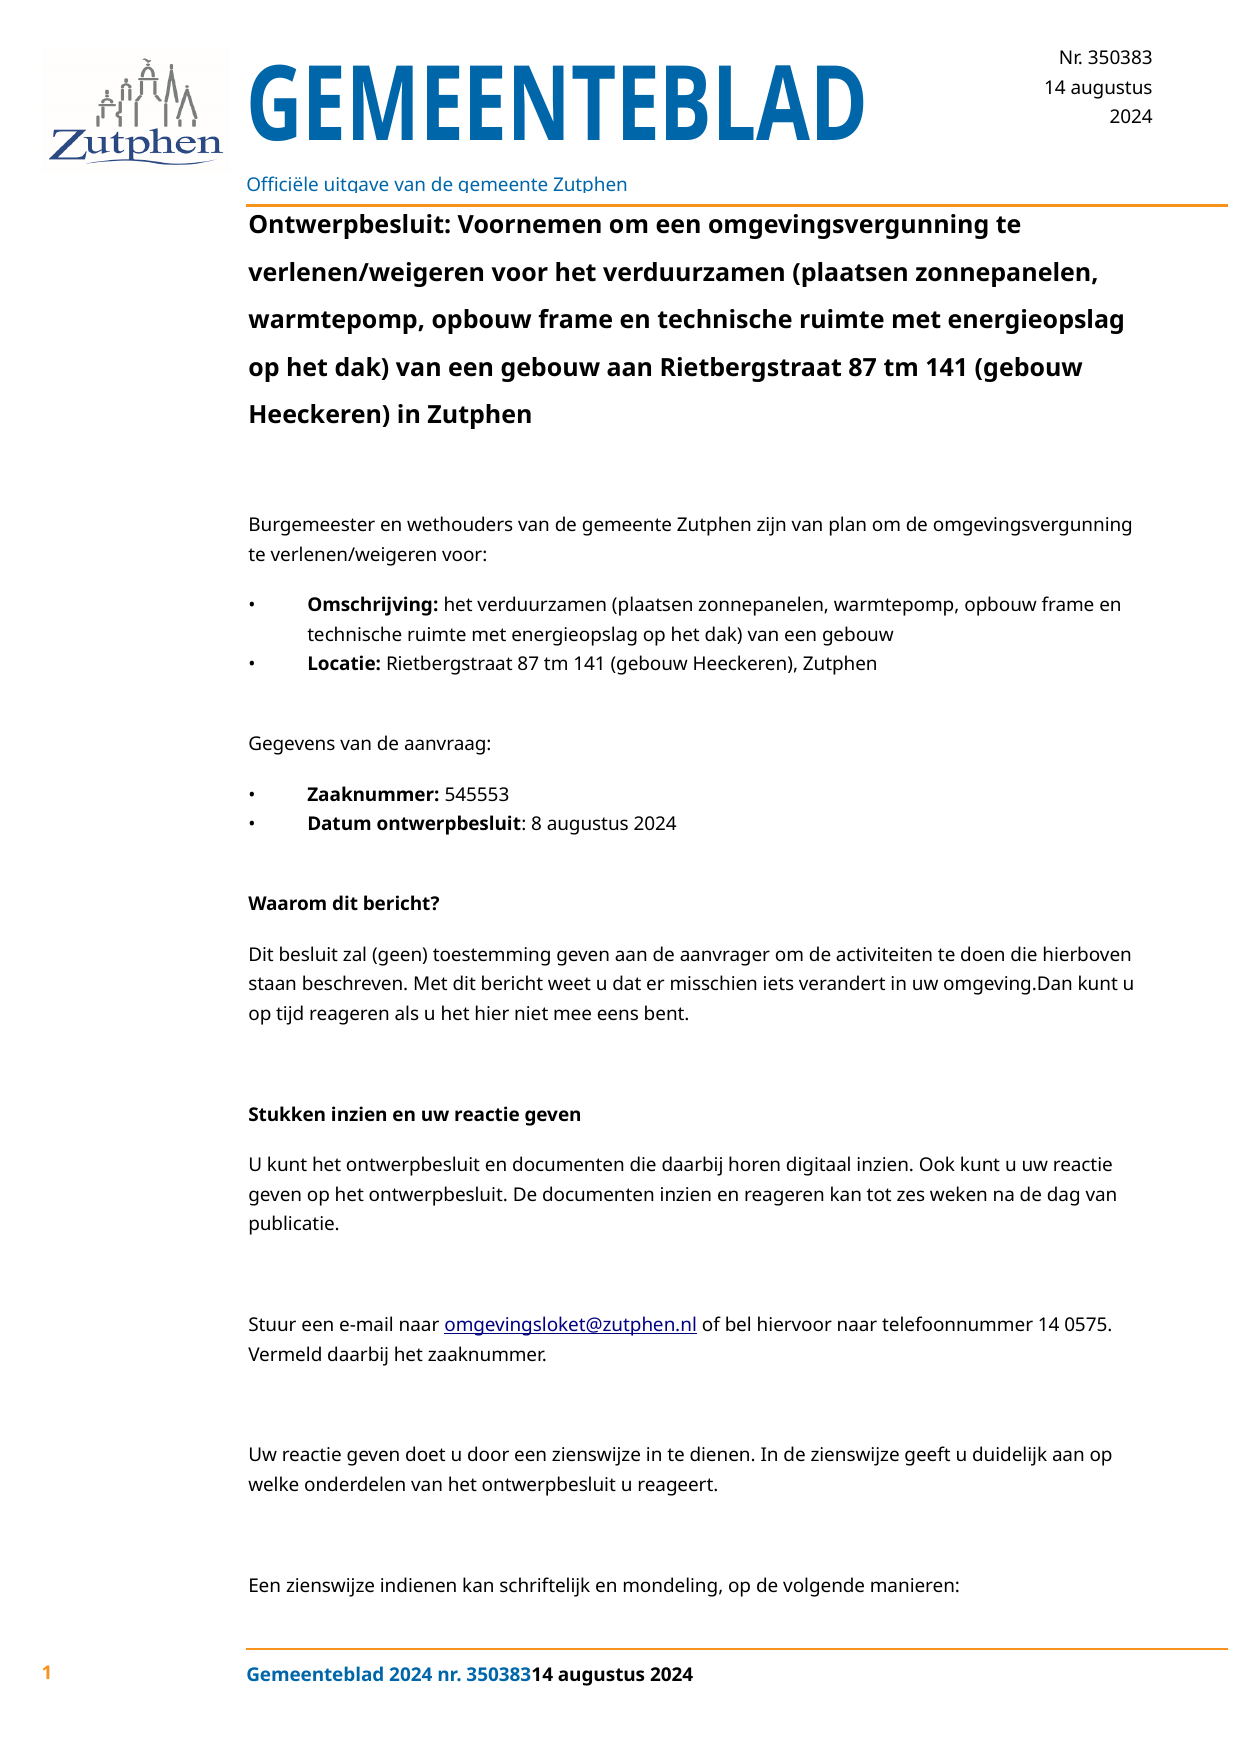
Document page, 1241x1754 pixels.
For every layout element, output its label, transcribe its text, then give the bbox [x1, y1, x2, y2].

text Stuur een e-mail naar omgevingsloket@zutphen.nl of bel hiervoor naar telefoonnummer 14 0575. Vermeld daarbij het zaaknummer. [248, 1311, 1152, 1366]
text Stukken inzien en uw reactie geven [248, 1101, 1152, 1126]
text Uw reactie geven doet u door een zienswijze in te dienen. In de zienswijze geeft u duidelijk aan op welke onderdelen van het ontwerpbesluit u reageert. [248, 1442, 1152, 1497]
text Gegevens van de aanvraag: [248, 730, 1152, 756]
text Waarom dit bericht? [248, 890, 1152, 916]
list Zaaknummer: 545553 [248, 781, 1152, 806]
list Datum ontwerpbesluit: 8 augustus 2024 [248, 810, 1152, 836]
text U kunt het ontwerpbesluit en documenten die daarbij horen digitaal inzien. Ook kunt u uw reactie geven op het ontwerpbesluit. De documenten inzien en reageren kan tot zes weken na de dag van publicatie. [248, 1151, 1152, 1236]
text Een zienswijze indienen kan schriftelijk en mondeling, op de volgende manieren: [248, 1572, 1152, 1598]
list Locatie: Rietbergstraat 87 tm 141 (gebouw Heeckeren), Zutphen [248, 650, 1152, 676]
picture [41, 47, 231, 172]
list Omschrijving: het verduurzamen (plaatsen zonnepanelen, warmtepomp, opbouw frame en technische ruimte met energieopslag op het dak) van een gebouw [248, 591, 1152, 646]
text Dit besluit zal (geen) toestemming geven aan de aanvrager om de activiteiten te doen die hierboven staan beschreven. Met dit bericht weet u dat er misschien iets verandert in uw omgeving.Dan kunt u op tijd reageren als u het hier niet mee eens bent. [248, 941, 1152, 1026]
text Ontwerpbesluit: Voornemen om een omgevingsvergunning te verlenen/weigeren voor het verduurzamen (plaatsen zonnepanelen, warmtepomp, opbouw frame en technische ruimte met energieopslag op het dak) van een gebouw aan Rietbergstraat 87 tm 141 (gebouw Heeckeren) in Zutphen [248, 207, 1152, 431]
text Burgemeester en wethouders van de gemeente Zutphen zijn van plan om de omgevingsvergunning te verlenen/weigeren voor: [248, 511, 1152, 566]
